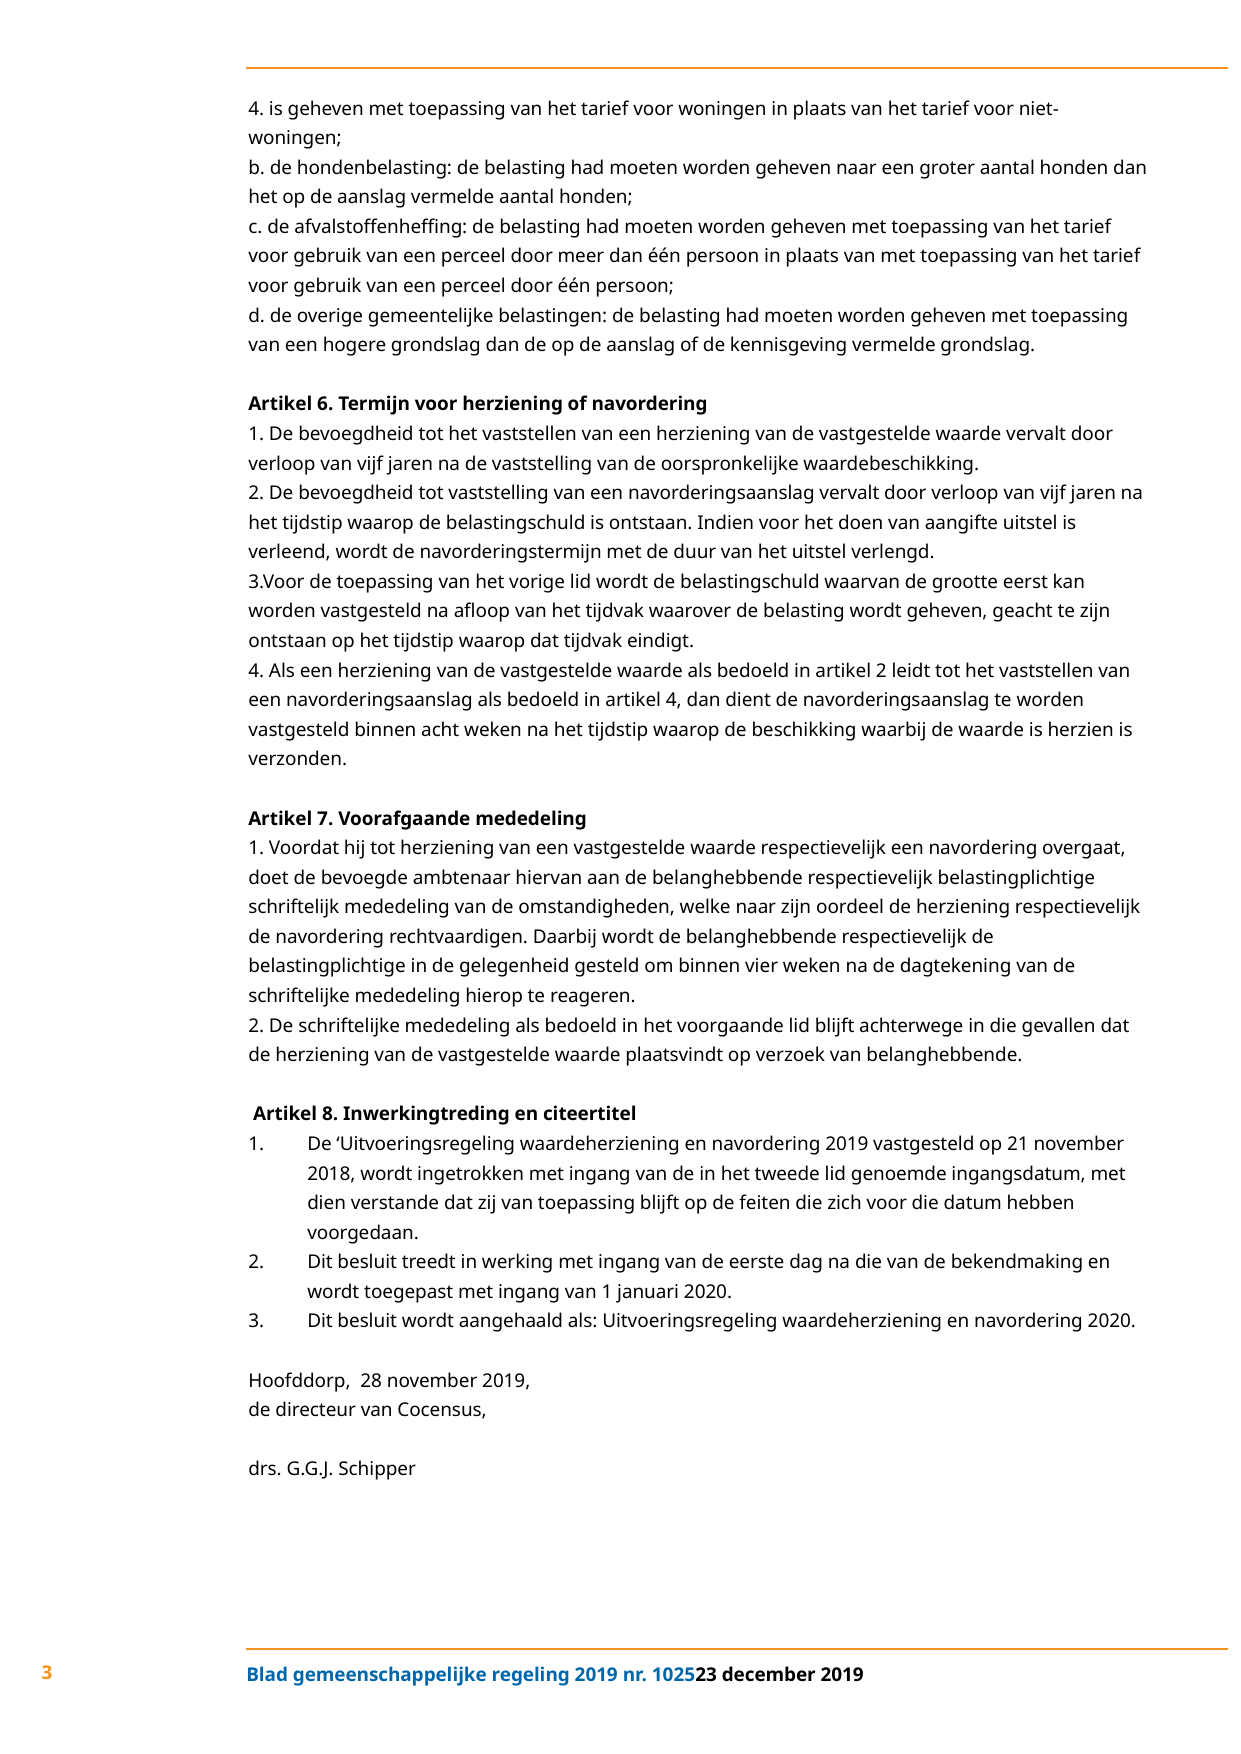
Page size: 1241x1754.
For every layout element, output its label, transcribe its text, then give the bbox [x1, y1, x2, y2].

text drs. G.G.J. Schipper [248, 1456, 1152, 1481]
text 4. is geheven met toepassing van het tarief voor woningen in plaats van het tarief voor niet-woningen; [248, 95, 1152, 150]
text 4. Als een herziening van de vastgestelde waarde als bedoeld in artikel 2 leidt tot het vaststellen van een navorderingsaanslag als bedoeld in artikel 4, dan dient de navorderingsaanslag te worden vastgesteld binnen acht weken na het tijdstip waarop de beschikking waarbij de waarde is herzien is verzonden. [248, 657, 1152, 771]
list Dit besluit wordt aangehaald als: Uitvoeringsregeling waardeherziening en navordering 2020. [248, 1308, 1152, 1333]
picture [41, 47, 231, 172]
list De ‘Uitvoeringsregeling waardeherziening en navordering 2019 vastgesteld op 21 november 2018, wordt ingetrokken met ingang van de in het tweede lid genoemde ingangsdatum, met dien verstande dat zij van toepassing blijft op de feiten die zich voor die datum hebben voorgedaan. [248, 1130, 1152, 1245]
text 1. De bevoegdheid tot het vaststellen van een herziening van de vastgestelde waarde vervalt door verloop van vijf jaren na de vaststelling van de oorspronkelijke waardebeschikking. [248, 420, 1152, 476]
text Artikel 7. Voorafgaande mededeling [248, 805, 1152, 831]
text Artikel 6. Termijn voor herziening of navordering [248, 391, 1152, 416]
text b. de hondenbelasting: de belasting had moeten worden geheven naar een groter aantal honden dan het op de aanslag vermelde aantal honden; [248, 154, 1152, 209]
text 3.Voor de toepassing van het vorige lid wordt de belastingschuld waarvan de grootte eerst kan worden vastgesteld na afloop van het tijdvak waarover de belasting wordt geheven, geacht te zijn ontstaan op het tijdstip waarop dat tijdvak eindigt. [248, 568, 1152, 653]
text c. de afvalstoffenheffing: de belasting had moeten worden geheven met toepassing van het tarief voor gebruik van een perceel door meer dan één persoon in plaats van met toepassing van het tarief voor gebruik van een perceel door één persoon; [248, 213, 1152, 298]
text Hoofddorp, 28 november 2019, [248, 1367, 1152, 1393]
text d. de overige gemeentelijke belastingen: de belasting had moeten worden geheven met toepassing van een hogere grondslag dan de op de aanslag of de kennisgeving vermelde grondslag. [248, 302, 1152, 357]
text 2. De schriftelijke mededeling als bedoeld in het voorgaande lid blijft achterwege in die gevallen dat de herziening van de vastgestelde waarde plaatsvindt op verzoek van belanghebbende. [248, 1012, 1152, 1067]
text de directeur van Cocensus, [248, 1396, 1152, 1422]
text 1. Voordat hij tot herziening van een vastgestelde waarde respectievelijk een navordering overgaat, doet de bevoegde ambtenaar hiervan aan de belanghebbende respectievelijk belastingplichtige schriftelijk mededeling van de omstandigheden, welke naar zijn oordeel de herziening respectievelijk de navordering rechtvaardigen. Daarbij wordt de belanghebbende respectievelijk de belastingplichtige in de gelegenheid gesteld om binnen vier weken na de dagtekening van de schriftelijke mededeling hierop te reageren. [248, 834, 1152, 1008]
text Artikel 8. Inwerkingtreding en citeertitel [248, 1101, 1152, 1126]
list Dit besluit treedt in werking met ingang van de eerste dag na die van de bekendmaking en wordt toegepast met ingang van 1 januari 2020. [248, 1248, 1152, 1304]
text 2. De bevoegdheid tot vaststelling van een navorderingsaanslag vervalt door verloop van vijf jaren na het tijdstip waarop de belastingschuld is ontstaan. Indien voor het doen van aangifte uitstel is verleend, wordt de navorderingstermijn met de duur van het uitstel verlengd. [248, 479, 1152, 564]
